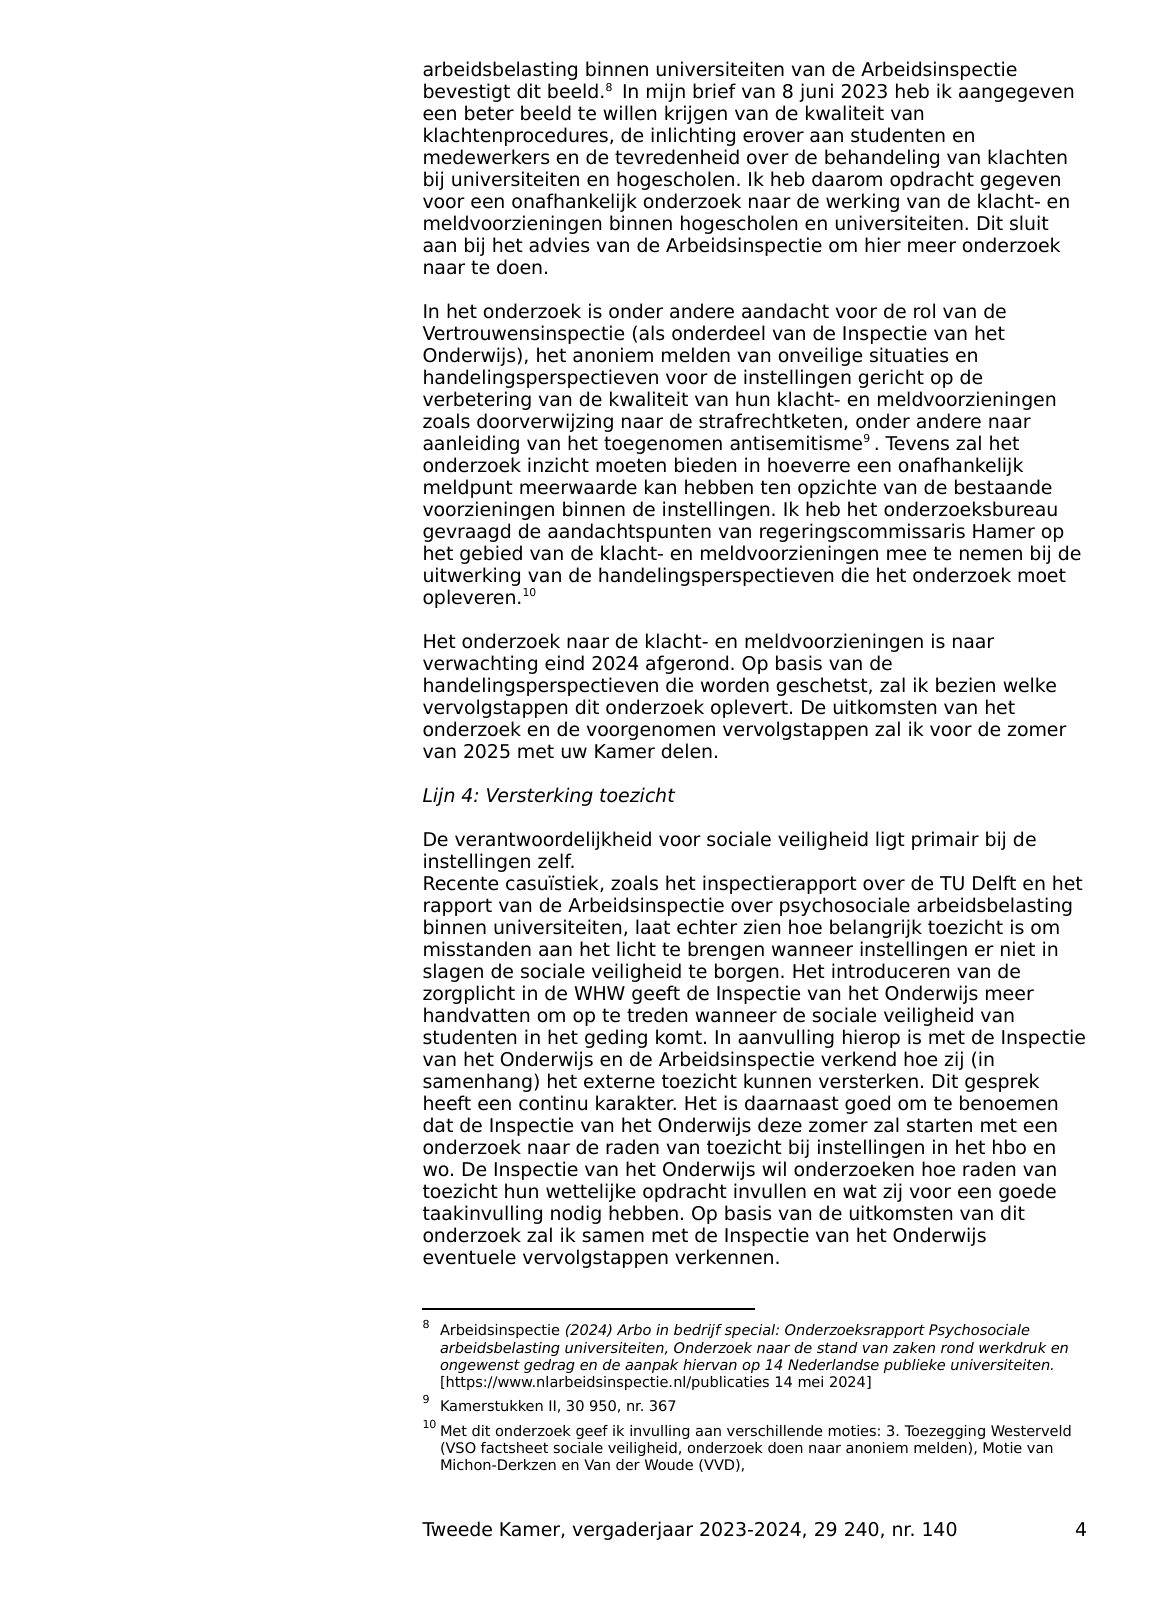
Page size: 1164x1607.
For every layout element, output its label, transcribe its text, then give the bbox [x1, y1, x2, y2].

text De verantwoordelijkheid voor sociale veiligheid ligt primair bij de instellingen zelf. [422, 829, 1087, 873]
text Arbeidsinspectie (2024) Arbo in bedrijf special: Onderzoeksrapport Psychosociale arbeidsbelasting universiteiten, Onderzoek naar de stand van zaken rond werkdruk en ongewenst gedrag en de aanpak hiervan op 14 Nederlandse publieke universiteiten. [https://www.nlarbeidsinspectie.nl/publicaties 14 mei 2024] [422, 1318, 1087, 1391]
text Recente casuïstiek, zoals het inspectierapport over de TU Delft en het rapport van de Arbeidsinspectie over psychosociale arbeidsbelasting binnen universiteiten, laat echter zien hoe belangrijk toezicht is om misstanden aan het licht te brengen wanneer instellingen er niet in slagen de sociale veiligheid te borgen. Het introduceren van de zorgplicht in de WHW geeft de Inspectie van het Onderwijs meer handvatten om op te treden wanneer de sociale veiligheid van studenten in het geding komt. In aanvulling hierop is met de Inspectie van het Onderwijs en de Arbeidsinspectie verkend hoe zij (in samenhang) het externe toezicht kunnen versterken. Dit gesprek heeft een continu karakter. Het is daarnaast goed om te benoemen dat de Inspectie van het Onderwijs deze zomer zal starten met een onderzoek naar de raden van toezicht bij instellingen in het hbo en wo. De Inspectie van het Onderwijs wil onderzoeken hoe raden van toezicht hun wettelijke opdracht invullen en wat zij voor een goede taakinvulling nodig hebben. Op basis van de uitkomsten van dit onderzoek zal ik samen met de Inspectie van het Onderwijs eventuele vervolgstappen verkennen. [422, 873, 1087, 1269]
text Kamerstukken II, 30 950, nr. 367 [422, 1393, 1087, 1416]
text In het onderzoek is onder andere aandacht voor de rol van de Vertrouwensinspectie (als onderdeel van de Inspectie van het Onderwijs), het anoniem melden van onveilige situaties en handelingsperspectieven voor de instellingen gericht op de verbetering van de kwaliteit van hun klacht- en meldvoorzieningen zoals doorverwijzing naar de strafrechtketen, onder andere naar aanleiding van het toegenomen antisemitisme. Tevens zal het onderzoek inzicht moeten bieden in hoeverre een onafhankelijk meldpunt meerwaarde kan hebben ten opzichte van de bestaande voorzieningen binnen de instellingen. Ik heb het onderzoeksbureau gevraagd de aandachtspunten van regeringscommissaris Hamer op het gebied van de klacht- en meldvoorzieningen mee te nemen bij de uitwerking van de handelingsperspectieven die het onderzoek moet opleveren. [422, 301, 1087, 609]
text arbeidsbelasting binnen universiteiten van de Arbeidsinspectie bevestigt dit beeld. In mijn brief van 8 juni 2023 heb ik aangegeven een beter beeld te willen krijgen van de kwaliteit van klachtenprocedures, de inlichting erover aan studenten en medewerkers en de tevredenheid over de behandeling van klachten bij universiteiten en hogescholen. Ik heb daarom opdracht gegeven voor een onafhankelijk onderzoek naar de werking van de klacht- en meldvoorzieningen binnen hogescholen en universiteiten. Dit sluit aan bij het advies van de Arbeidsinspectie om hier meer onderzoek naar te doen. [422, 59, 1087, 279]
text Het onderzoek naar de klacht- en meldvoorzieningen is naar verwachting eind 2024 afgerond. Op basis van de handelingsperspectieven die worden geschetst, zal ik bezien welke vervolgstappen dit onderzoek oplevert. De uitkomsten van het onderzoek en de voorgenomen vervolgstappen zal ik voor de zomer van 2025 met uw Kamer delen. [422, 631, 1087, 763]
text Met dit onderzoek geef ik invulling aan verschillende moties: 3. Toezegging Westerveld (VSO factsheet sociale veiligheid, onderzoek doen naar anoniem melden), Motie van Michon-Derkzen en Van der Woude (VVD), [422, 1418, 1087, 1474]
subtitle Lijn 4: Versterking toezicht [422, 785, 1087, 807]
